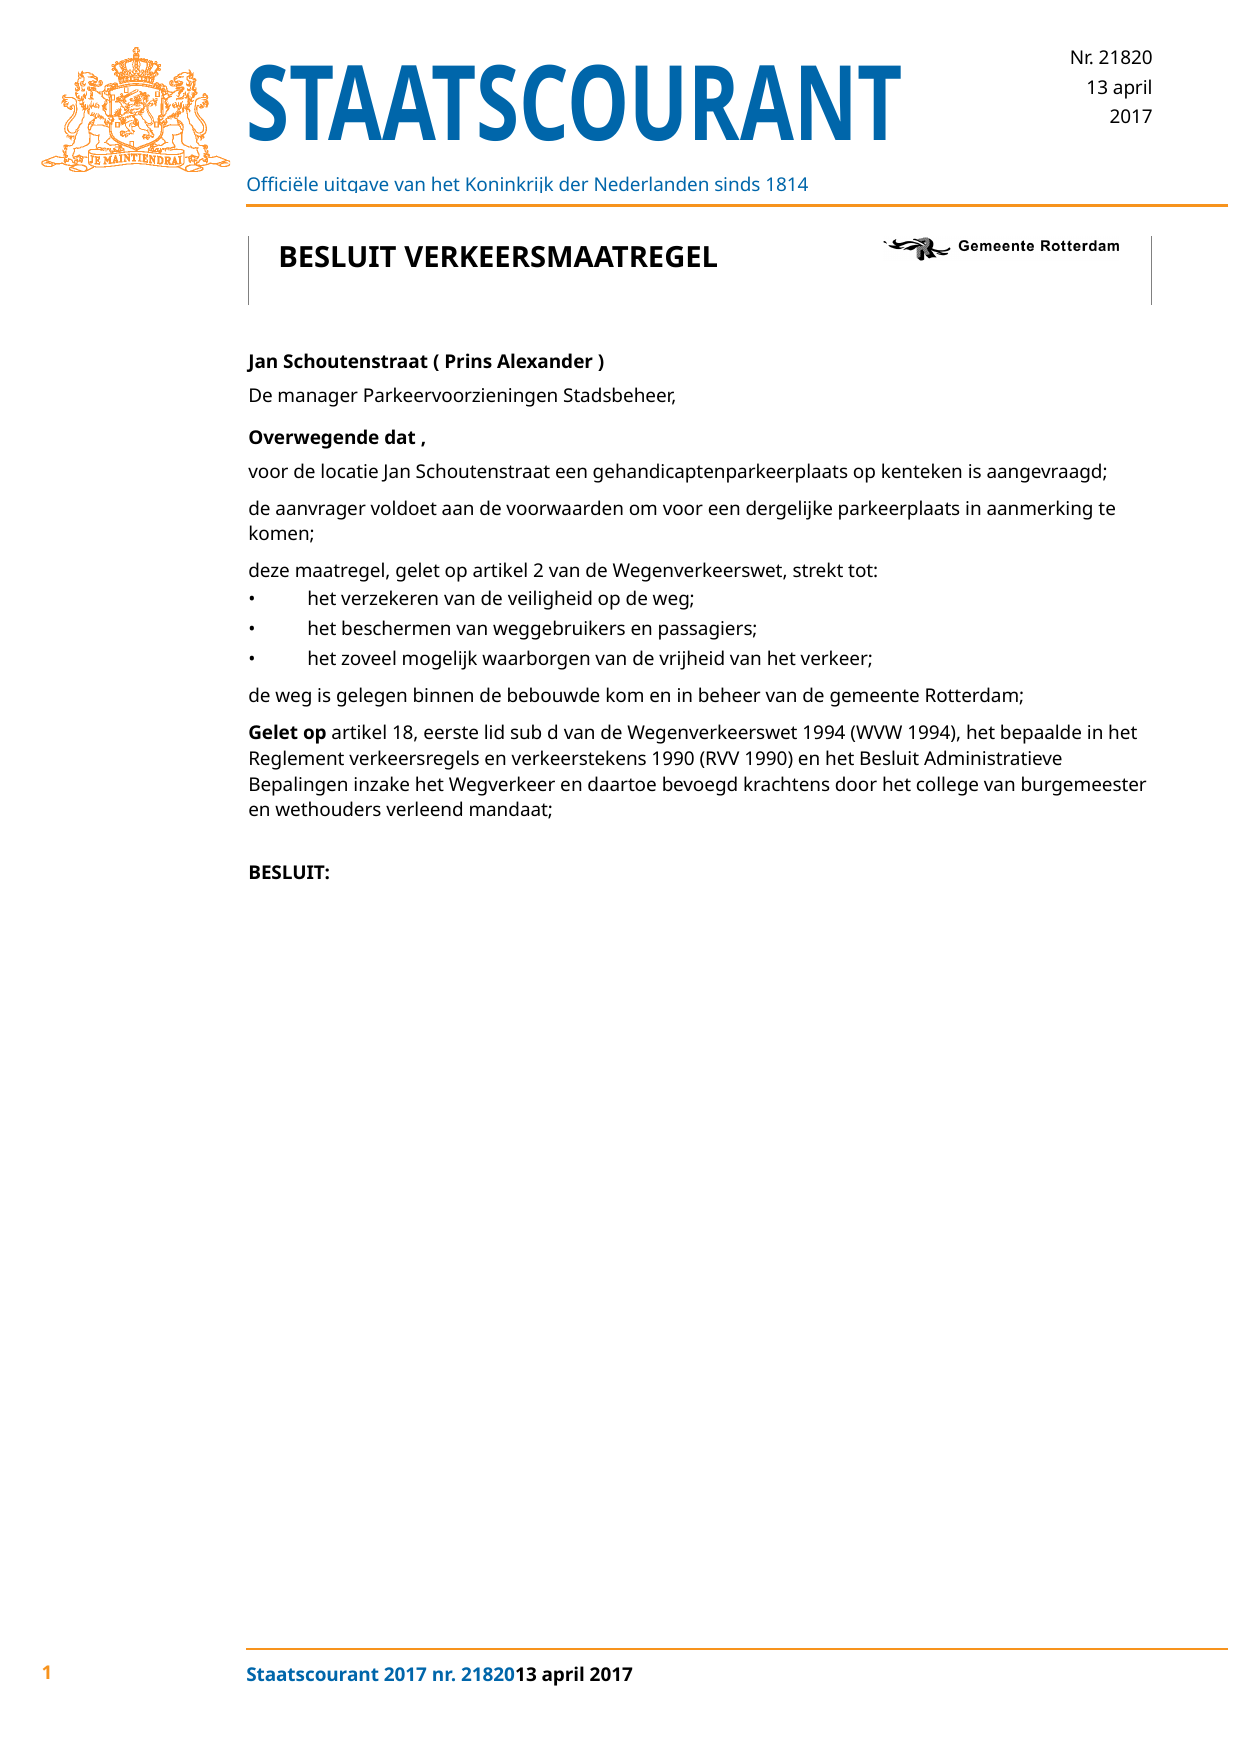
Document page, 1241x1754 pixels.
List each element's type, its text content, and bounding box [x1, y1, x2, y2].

text BESLUIT: [248, 859, 1152, 885]
table_header BESLUIT VERKEERSMAATREGEL [249, 236, 850, 305]
text deze maatregel, gelet op artikel 2 van de Wegenverkeerswet, strekt tot: [248, 557, 1152, 583]
list het zoveel mogelijk waarborgen van de vrijheid van het verkeer; [248, 645, 1152, 670]
text voor de locatie Jan Schoutenstraat een gehandicaptenparkeerplaats op kenteken is aangevraagd; [248, 458, 1152, 484]
text De manager Parkeervoorzieningen Stadsbeheer, [248, 382, 1152, 408]
text Overwegende dat , [248, 424, 1152, 450]
picture [41, 47, 231, 172]
list het beschermen van weggebruikers en passagiers; [248, 615, 1152, 641]
text de weg is gelegen binnen de bebouwde kom en in beheer van de gemeente Rotterdam; [248, 683, 1152, 708]
list het verzekeren van de veiligheid op de weg; [248, 586, 1152, 611]
table_header [850, 236, 1151, 305]
text de aanvrager voldoet aan de voorwaarden om voor een dergelijke parkeerplaats in aanmerking te komen; [248, 495, 1152, 546]
picture [882, 236, 1119, 261]
text Jan Schoutenstraat ( Prins Alexander ) [248, 348, 1152, 374]
text Gelet op artikel 18, eerste lid sub d van de Wegenverkeerswet 1994 (WVW 1994), het bepaalde in het Reglement verkeersregels en verkeerstekens 1990 (RVV 1990) en het Besluit Administratieve Bepalingen inzake het Wegverkeer en daartoe bevoegd krachtens door het college van burgemeester en wethouders verleend mandaat; [248, 719, 1152, 822]
